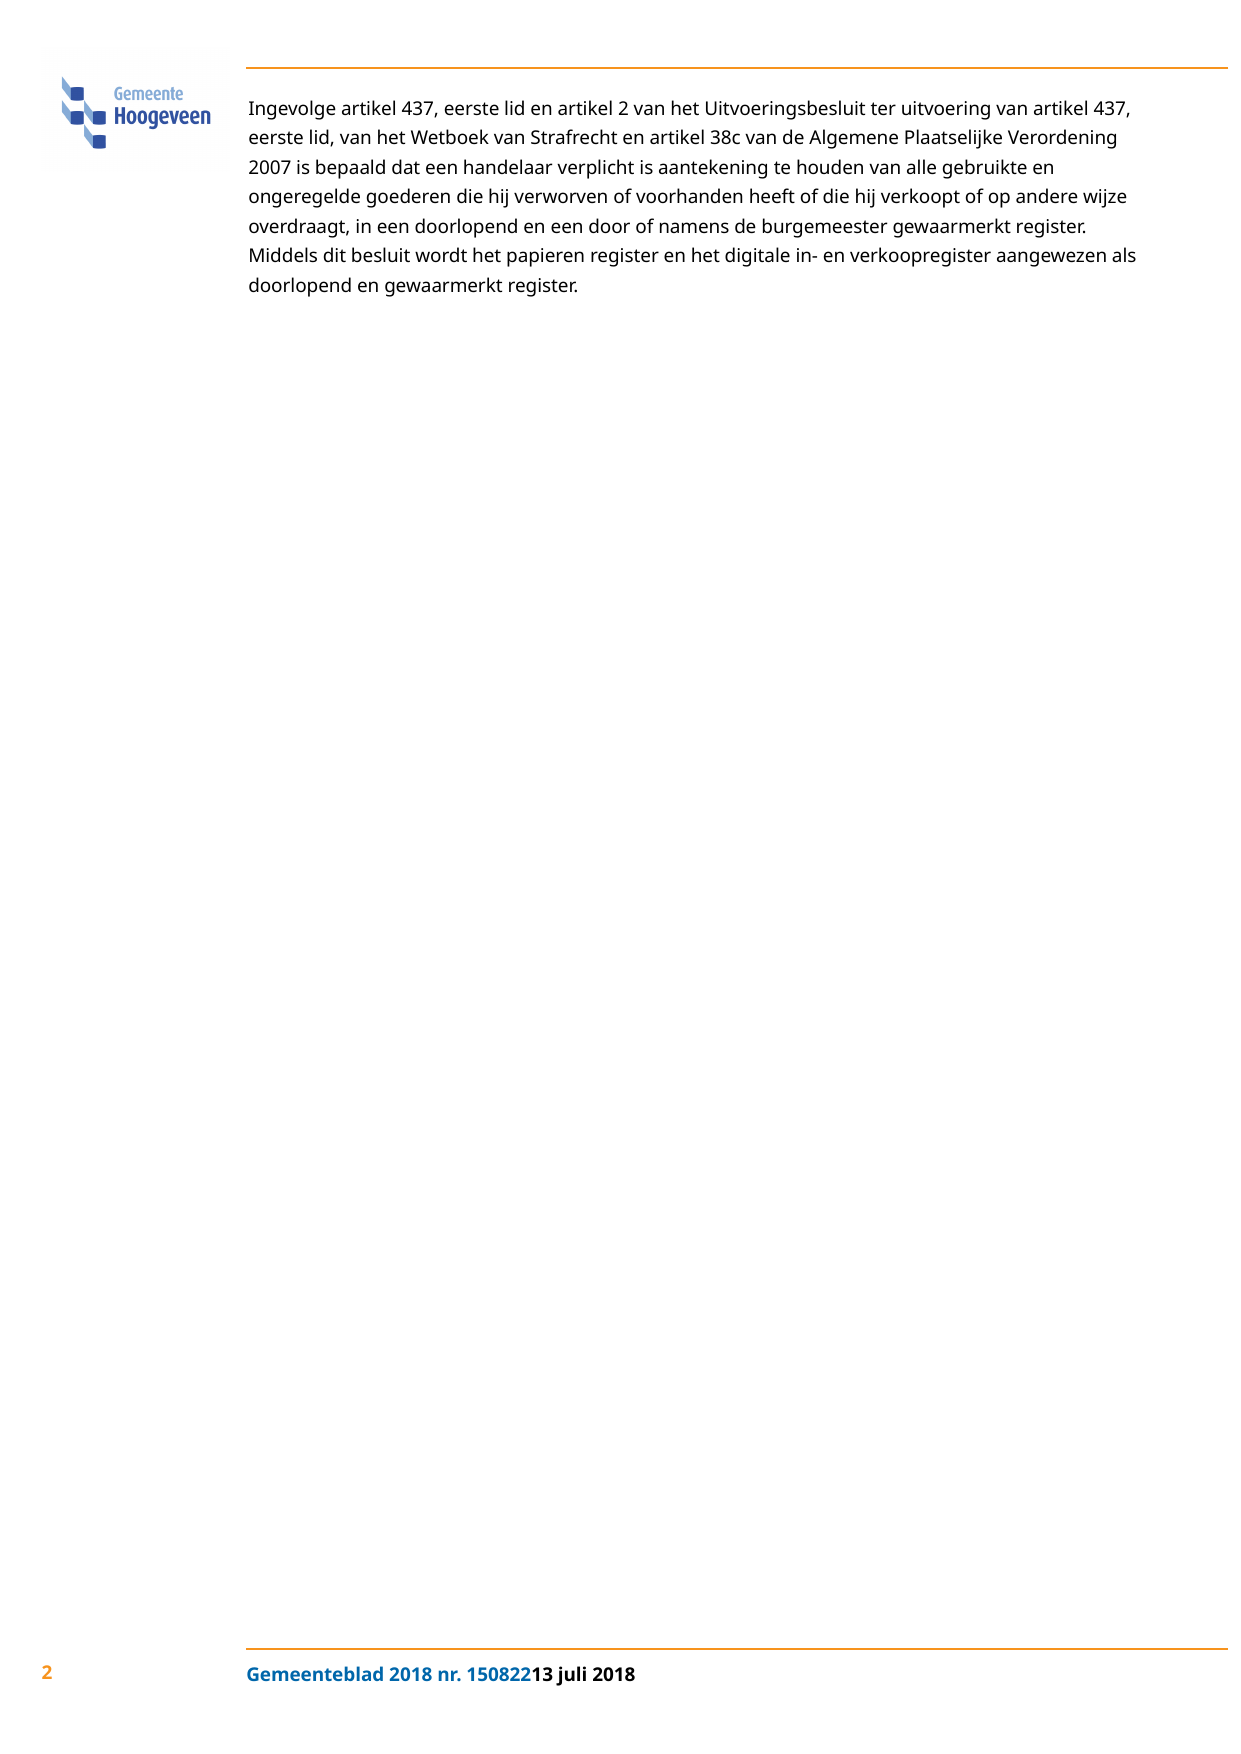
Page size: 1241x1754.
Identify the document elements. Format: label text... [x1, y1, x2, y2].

text Ingevolge artikel 437, eerste lid en artikel 2 van het Uitvoeringsbesluit ter uitvoering van artikel 437, eerste lid, van het Wetboek van Strafrecht en artikel 38c van de Algemene Plaatselijke Verordening 2007 is bepaald dat een handelaar verplicht is aantekening te houden van alle gebruikte en ongeregelde goederen die hij verworven of voorhanden heeft of die hij verkoopt of op andere wijze overdraagt, in een doorlopend en een door of namens de burgemeester gewaarmerkt register. Middels dit besluit wordt het papieren register en het digitale in- en verkoopregister aangewezen als doorlopend en gewaarmerkt register. [248, 95, 1152, 298]
picture [41, 47, 231, 172]
